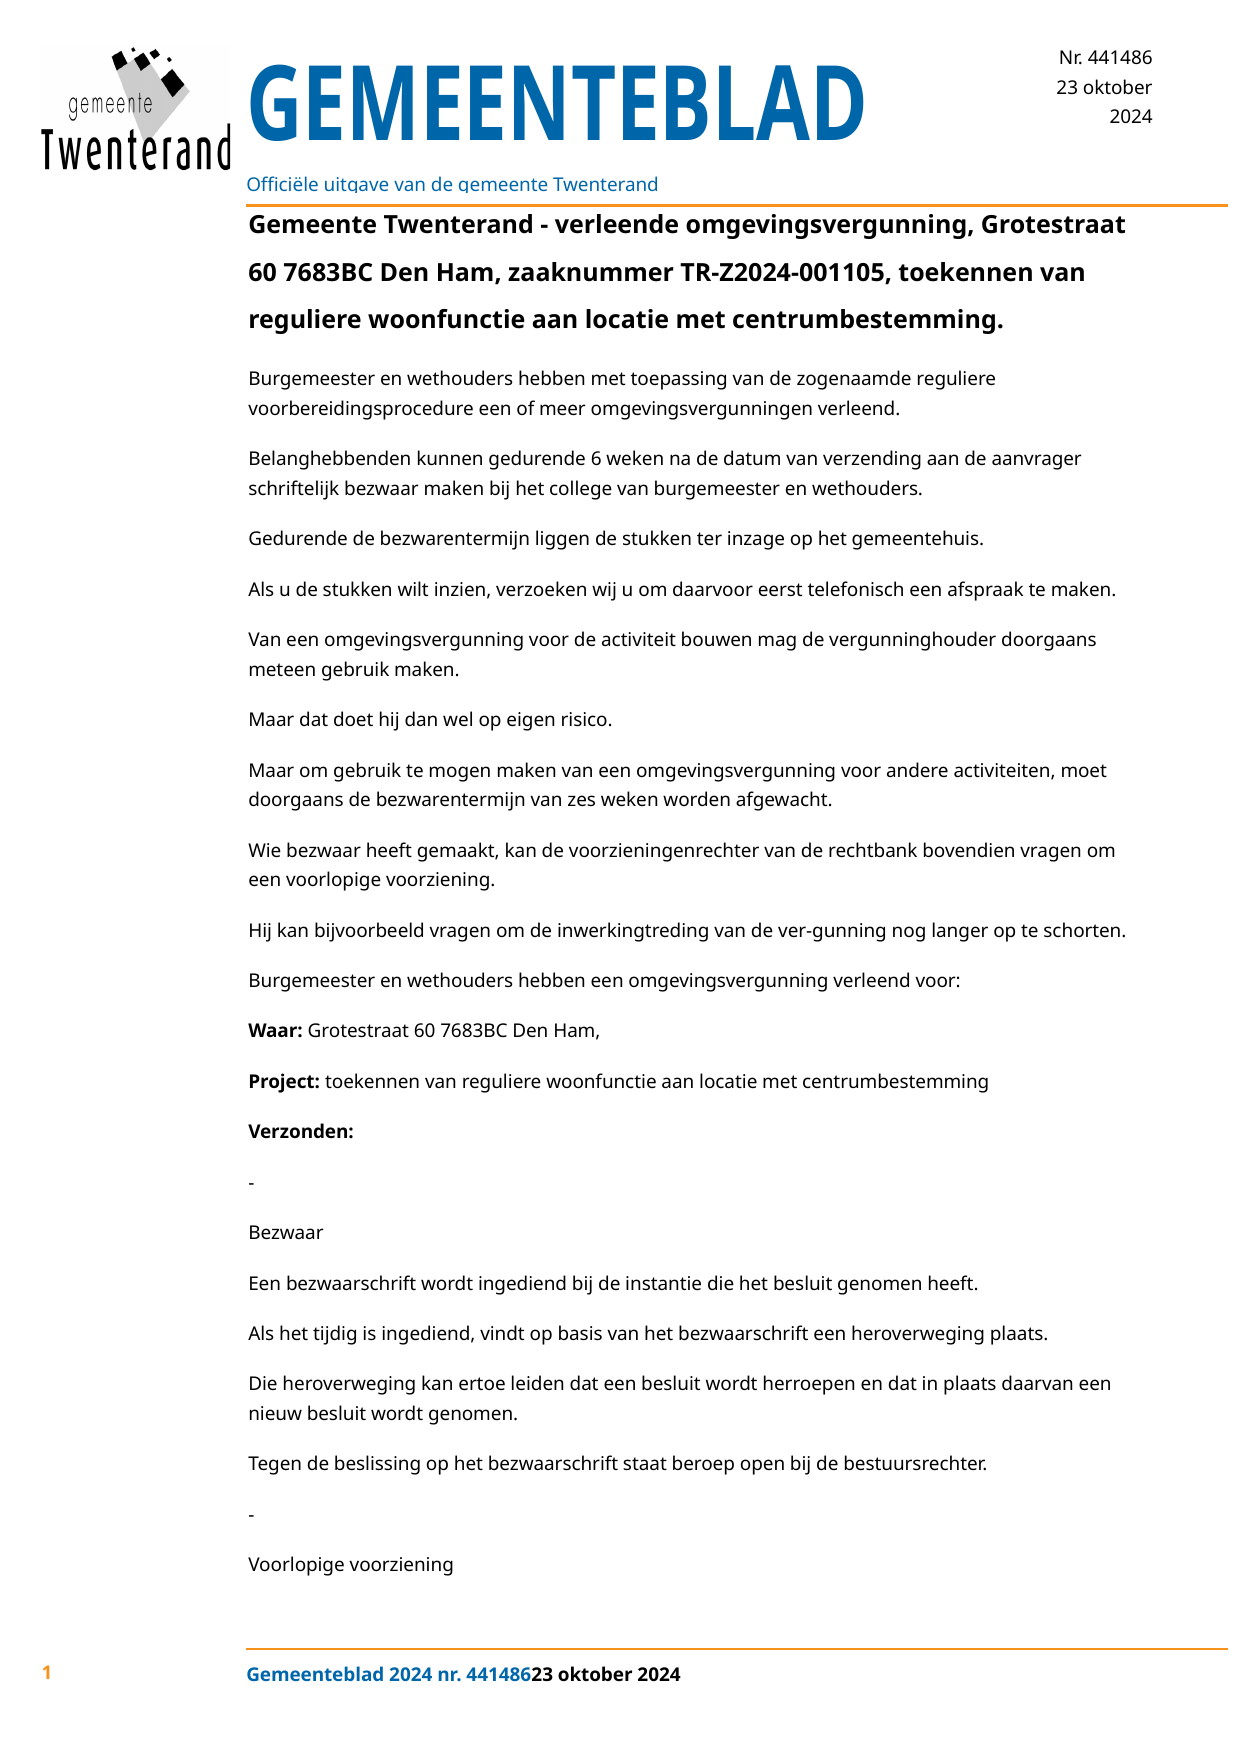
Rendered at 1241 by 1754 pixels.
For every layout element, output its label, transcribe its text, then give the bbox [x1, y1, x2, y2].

text Burgemeester en wethouders hebben met toepassing van de zogenaamde reguliere voorbereidingsprocedure een of meer omgevingsvergunningen verleend. [248, 366, 1152, 421]
picture [41, 47, 231, 172]
text Van een omgevingsvergunning voor de activiteit bouwen mag de vergunninghouder doorgaans meteen gebruik maken. [248, 626, 1152, 682]
text Een bezwaarschrift wordt ingediend bij de instantie die het besluit genomen heeft. [248, 1270, 1152, 1295]
text Waar: Grotestraat 60 7683BC Den Ham, [248, 1018, 1152, 1043]
text Tegen de beslissing op het bezwaarschrift staat beroep open bij de bestuursrechter. [248, 1451, 1152, 1476]
text Gemeente Twenterand - verleende omgevingsvergunning, Grotestraat 60 7683BC Den Ham, zaaknummer TR-Z2024-001105, toekennen van reguliere woonfunctie aan locatie met centrumbestemming. [248, 207, 1152, 336]
text Maar dat doet hij dan wel op eigen risico. [248, 706, 1152, 732]
text Gedurende de bezwarentermijn liggen de stukken ter inzage op het gemeentehuis. [248, 526, 1152, 551]
text Die heroverweging kan ertoe leiden dat een besluit wordt herroepen en dat in plaats daarvan een nieuw besluit wordt genomen. [248, 1371, 1152, 1426]
text Als het tijdig is ingediend, vindt op basis van het bezwaarschrift een heroverweging plaats. [248, 1320, 1152, 1346]
text Voorlopige voorziening [248, 1551, 1152, 1577]
text Burgemeester en wethouders hebben een omgevingsvergunning verleend voor: [248, 967, 1152, 993]
text Wie bezwaar heeft gemaakt, kan de voorzieningenrechter van de rechtbank bovendien vragen om een voorlopige voorziening. [248, 837, 1152, 892]
text - [248, 1169, 1152, 1194]
text Project: toekennen van reguliere woonfunctie aan locatie met centrumbestemming [248, 1068, 1152, 1094]
text Maar om gebruik te mogen maken van een omgevingsvergunning voor andere activiteiten, moet doorgaans de bezwarentermijn van zes weken worden afgewacht. [248, 757, 1152, 812]
text Belanghebbenden kunnen gedurende 6 weken na de datum van verzending aan de aanvrager schriftelijk bezwaar maken bij het college van burgemeester en wethouders. [248, 446, 1152, 501]
text Bezwaar [248, 1219, 1152, 1245]
text Verzonden: [248, 1118, 1152, 1144]
text - [248, 1501, 1152, 1527]
text Hij kan bijvoorbeeld vragen om de inwerkingtreding van de ver-gunning nog langer op te schorten. [248, 917, 1152, 942]
text Als u de stukken wilt inzien, verzoeken wij u om daarvoor eerst telefonisch een afspraak te maken. [248, 576, 1152, 602]
